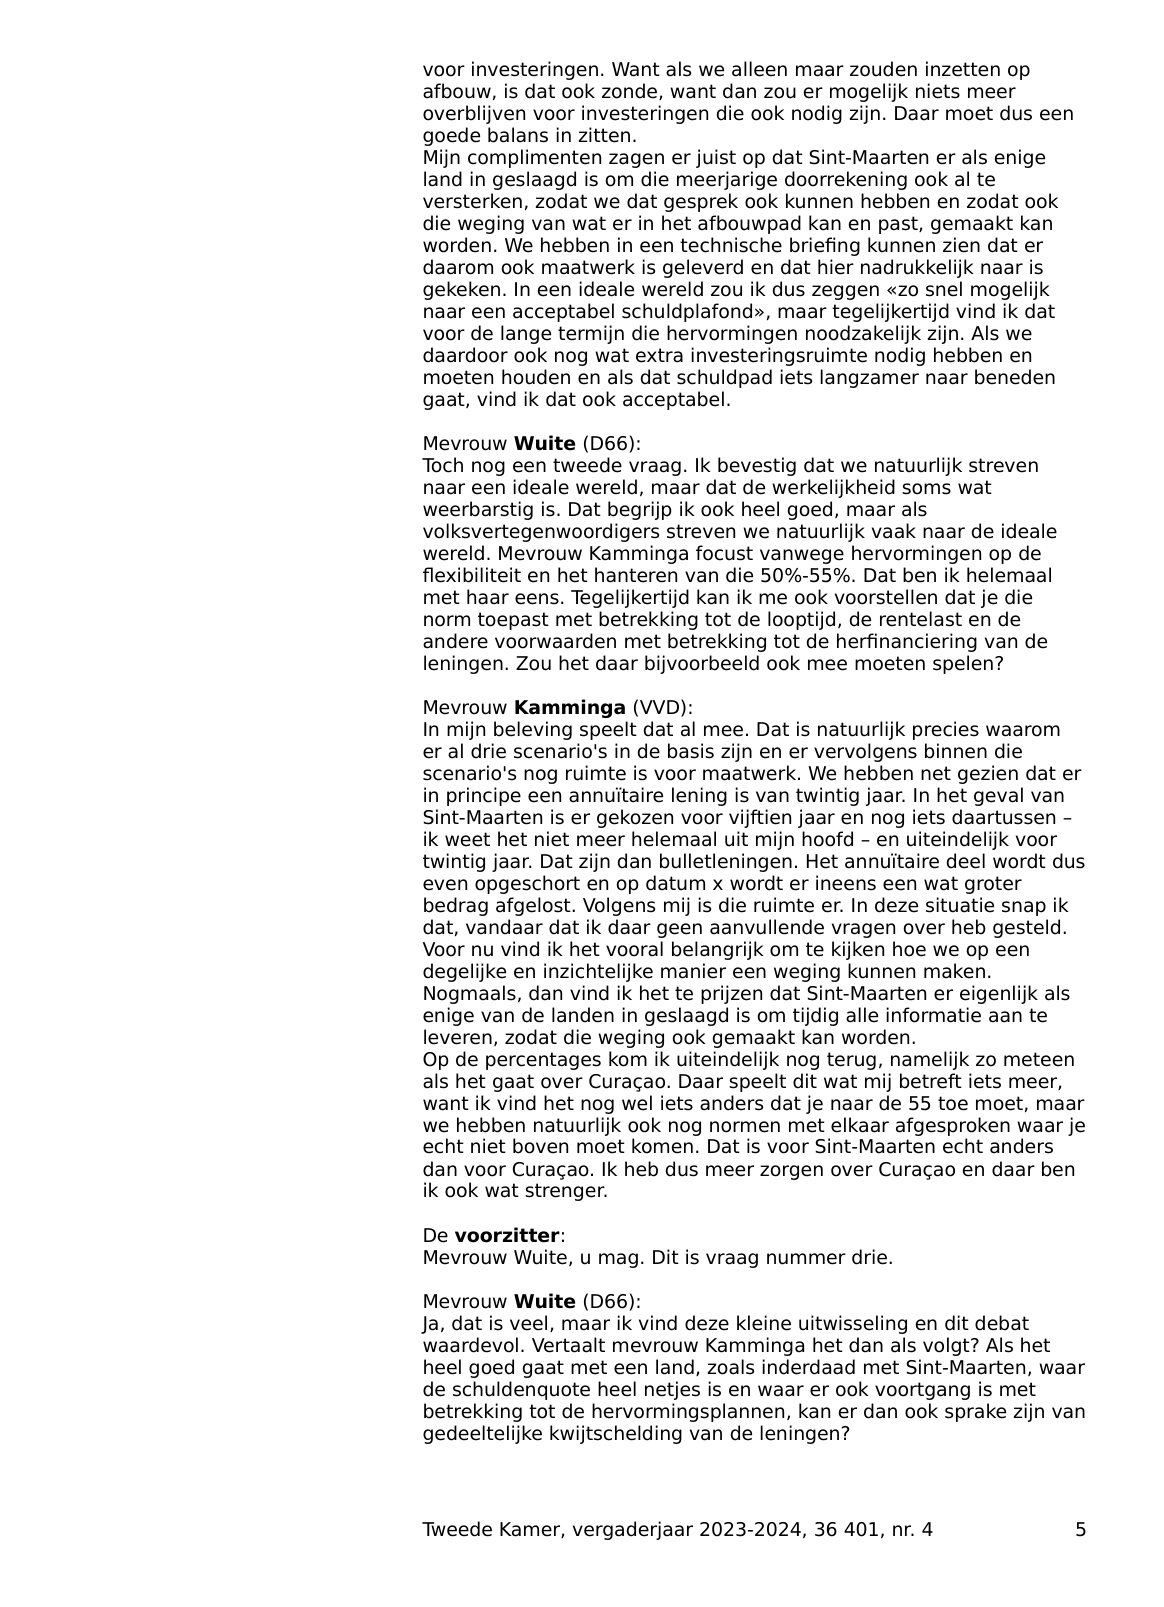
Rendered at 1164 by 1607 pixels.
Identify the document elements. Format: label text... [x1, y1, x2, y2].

text Mevrouw Wuite, u mag. Dit is vraag nummer drie. [422, 1247, 1087, 1268]
text In mijn beleving speelt dat al mee. Dat is natuurlijk precies waarom er al drie scenario's in de basis zijn en er vervolgens binnen die scenario's nog ruimte is voor maatwerk. We hebben net gezien dat er in principe een annuïtaire lening is van twintig jaar. In het geval van Sint-Maarten is er gekozen voor vijftien jaar en nog iets daartussen – ik weet het niet meer helemaal uit mijn hoofd – en uiteindelijk voor twintig jaar. Dat zijn dan bulletleningen. Het annuïtaire deel wordt dus even opgeschort en op datum x wordt er ineens een wat groter bedrag afgelost. Volgens mij is die ruimte er. In deze situatie snap ik dat, vandaar dat ik daar geen aanvullende vragen over heb gesteld. Voor nu vind ik het vooral belangrijk om te kijken hoe we op een degelijke en inzichtelijke manier een weging kunnen maken. Nogmaals, dan vind ik het te prijzen dat Sint-Maarten er eigenlijk als enige van de landen in geslaagd is om tijdig alle informatie aan te leveren, zodat die weging ook gemaakt kan worden. [422, 719, 1087, 1048]
text Op de percentages kom ik uiteindelijk nog terug, namelijk zo meteen als het gaat over Curaçao. Daar speelt dit wat mij betreft iets meer, want ik vind het nog wel iets anders dat je naar de 55 toe moet, maar we hebben natuurlijk ook nog normen met elkaar afgesproken waar je echt niet boven moet komen. Dat is voor Sint-Maarten echt anders dan voor Curaçao. Ik heb dus meer zorgen over Curaçao en daar ben ik ook wat strenger. [422, 1048, 1087, 1202]
text voor investeringen. Want als we alleen maar zouden inzetten op afbouw, is dat ook zonde, want dan zou er mogelijk niets meer overblijven voor investeringen die ook nodig zijn. Daar moet dus een goede balans in zitten. [422, 59, 1087, 147]
text Mijn complimenten zagen er juist op dat Sint-Maarten er als enige land in geslaagd is om die meerjarige doorrekening ook al te versterken, zodat we dat gesprek ook kunnen hebben en zodat ook die weging van wat er in het afbouwpad kan en past, gemaakt kan worden. We hebben in een technische briefing kunnen zien dat er daarom ook maatwerk is geleverd en dat hier nadrukkelijk naar is gekeken. In een ideale wereld zou ik dus zeggen «zo snel mogelijk naar een acceptabel schuldplafond», maar tegelijkertijd vind ik dat voor de lange termijn die hervormingen noodzakelijk zijn. Als we daardoor ook nog wat extra investeringsruimte nodig hebben en moeten houden en als dat schuldpad iets langzamer naar beneden gaat, vind ik dat ook acceptabel. [422, 147, 1087, 411]
text Mevrouw Wuite (D66): [422, 433, 1087, 455]
text Mevrouw Wuite (D66): [422, 1291, 1087, 1313]
text Toch nog een tweede vraag. Ik bevestig dat we natuurlijk streven naar een ideale wereld, maar dat de werkelijkheid soms wat weerbarstig is. Dat begrijp ik ook heel goed, maar als volksvertegenwoordigers streven we natuurlijk vaak naar de ideale wereld. Mevrouw Kamminga focust vanwege hervormingen op de flexibiliteit en het hanteren van die 50%-55%. Dat ben ik helemaal met haar eens. Tegelijkertijd kan ik me ook voorstellen dat je die norm toepast met betrekking tot de looptijd, de rentelast en de andere voorwaarden met betrekking tot de herfinanciering van de leningen. Zou het daar bijvoorbeeld ook mee moeten spelen? [422, 455, 1087, 675]
text De voorzitter: [422, 1224, 1087, 1247]
text Mevrouw Kamminga (VVD): [422, 697, 1087, 719]
text Ja, dat is veel, maar ik vind deze kleine uitwisseling en dit debat waardevol. Vertaalt mevrouw Kamminga het dan als volgt? Als het heel goed gaat met een land, zoals inderdaad met Sint-Maarten, waar de schuldenquote heel netjes is en waar er ook voortgang is met betrekking tot de hervormingsplannen, kan er dan ook sprake zijn van gedeeltelijke kwijtschelding van de leningen? [422, 1313, 1087, 1444]
